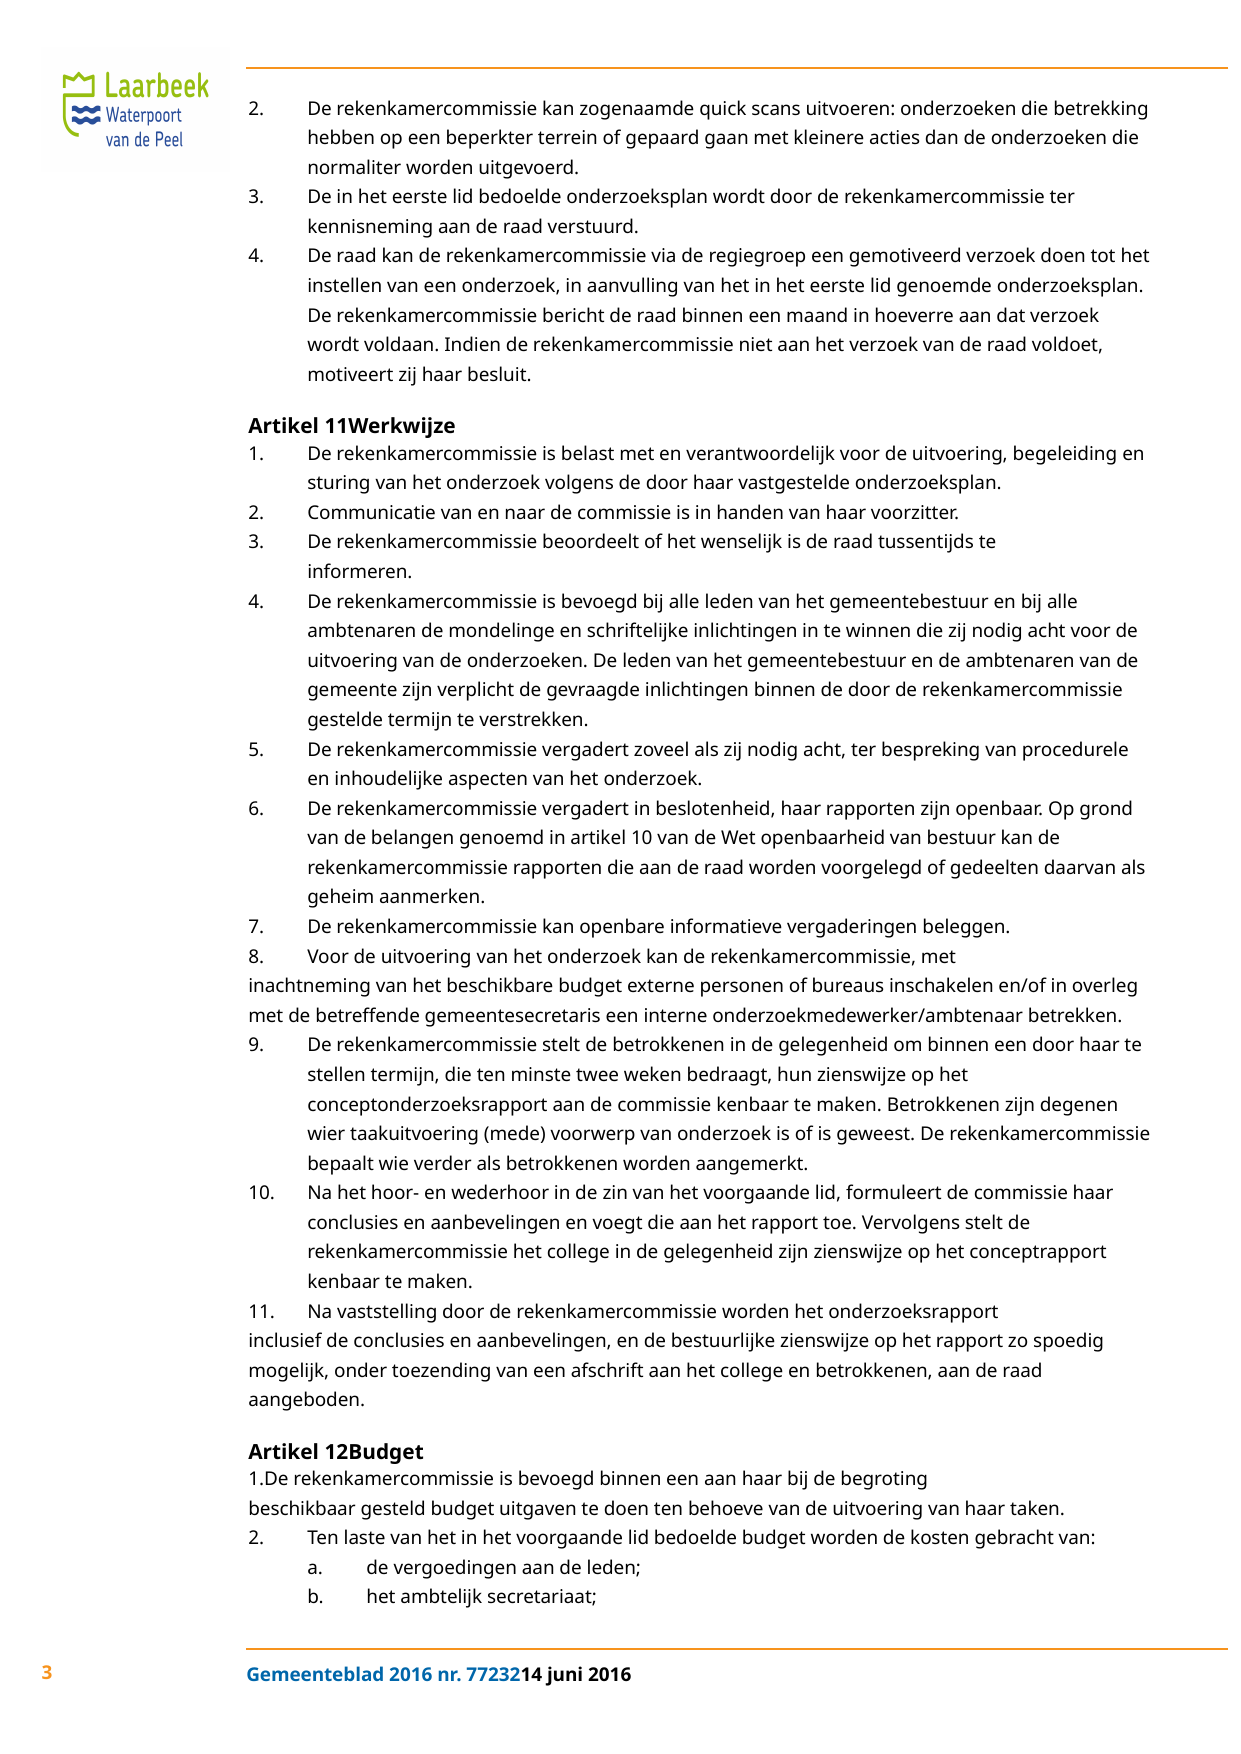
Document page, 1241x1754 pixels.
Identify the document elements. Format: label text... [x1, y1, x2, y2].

text inachtneming van het beschikbare budget externe personen of bureaus inschakelen en/of in overleg met de betreffende gemeentesecretaris een interne onderzoekmedewerker/ambtenaar betrekken. [248, 972, 1152, 1028]
list Na het hoor- en wederhoor in de zin van het voorgaande lid, formuleert de commissie haar conclusies en aanbevelingen en voegt die aan het rapport toe. Vervolgens stelt de rekenkamercommissie het college in de gelegenheid zijn zienswijze op het conceptrapport kenbaar te maken. [248, 1179, 1152, 1294]
list het ambtelijk secretariaat; [307, 1584, 1152, 1609]
list Na vaststelling door de rekenkamercommissie worden het onderzoeksrapport [248, 1298, 1152, 1323]
list De rekenkamercommissie is belast met en verantwoordelijk voor de uitvoering, begeleiding en sturing van het onderzoek volgens de door haar vastgestelde onderzoeksplan. [248, 440, 1152, 495]
text beschikbaar gesteld budget uitgaven te doen ten behoeve van de uitvoering van haar taken. [248, 1495, 1152, 1521]
text Artikel 11Werkwijze [248, 411, 1152, 440]
text inclusief de conclusies en aanbevelingen, en de bestuurlijke zienswijze op het rapport zo spoedig mogelijk, onder toezending van een afschrift aan het college en betrokkenen, aan de raad aangeboden. [248, 1327, 1152, 1412]
list De rekenkamercommissie beoordeelt of het wenselijk is de raad tussentijds te [248, 529, 1152, 554]
list Voor de uitvoering van het onderzoek kan de rekenkamercommissie, met [248, 943, 1152, 968]
list De rekenkamercommissie kan zogenaamde quick scans uitvoeren: onderzoeken die betrekking hebben op een beperkter terrein of gepaard gaan met kleinere acties dan de onderzoeken die normaliter worden uitgevoerd. [248, 95, 1152, 180]
picture [41, 47, 231, 172]
list Ten laste van het in het voorgaande lid bedoelde budget worden de kosten gebracht van: [248, 1524, 1152, 1550]
text 1.De rekenkamercommissie is bevoegd binnen een aan haar bij de begroting [248, 1465, 1152, 1491]
list de vergoedingen aan de leden; [307, 1554, 1152, 1580]
list De rekenkamercommissie is bevoegd bij alle leden van het gemeentebestuur en bij alle ambtenaren de mondelinge en schriftelijke inlichtingen in te winnen die zij nodig acht voor de uitvoering van de onderzoeken. De leden van het gemeentebestuur en de ambtenaren van de gemeente zijn verplicht de gevraagde inlichtingen binnen de door de rekenkamercommissie gestelde termijn te verstrekken. [248, 588, 1152, 732]
list Communicatie van en naar de commissie is in handen van haar voorzitter. [248, 499, 1152, 525]
list De rekenkamercommissie vergadert zoveel als zij nodig acht, ter bespreking van procedurele en inhoudelijke aspecten van het onderzoek. [248, 736, 1152, 791]
list informeren. [248, 558, 1152, 584]
list De rekenkamercommissie stelt de betrokkenen in de gelegenheid om binnen een door haar te stellen termijn, die ten minste twee weken bedraagt, hun zienswijze op het conceptonderzoeksrapport aan de commissie kenbaar te maken. Betrokkenen zijn degenen wier taakuitvoering (mede) voorwerp van onderzoek is of is geweest. De rekenkamercommissie bepaalt wie verder als betrokkenen worden aangemerkt. [248, 1032, 1152, 1176]
list De rekenkamercommissie vergadert in beslotenheid, haar rapporten zijn openbaar. Op grond van de belangen genoemd in artikel 10 van de Wet openbaarheid van bestuur kan de rekenkamercommissie rapporten die aan de raad worden voorgelegd of gedeelten daarvan als geheim aanmerken. [248, 795, 1152, 909]
list De raad kan de rekenkamercommissie via de regiegroep een gemotiveerd verzoek doen tot het instellen van een onderzoek, in aanvulling van het in het eerste lid genoemde onderzoeksplan. De rekenkamercommissie bericht de raad binnen een maand in hoeverre aan dat verzoek wordt voldaan. Indien de rekenkamercommissie niet aan het verzoek van de raad voldoet, motiveert zij haar besluit. [248, 243, 1152, 387]
list De rekenkamercommissie kan openbare informatieve vergaderingen beleggen. [248, 913, 1152, 939]
text Artikel 12Budget [248, 1437, 1152, 1465]
list De in het eerste lid bedoelde onderzoeksplan wordt door de rekenkamercommissie ter kennisneming aan de raad verstuurd. [248, 183, 1152, 239]
